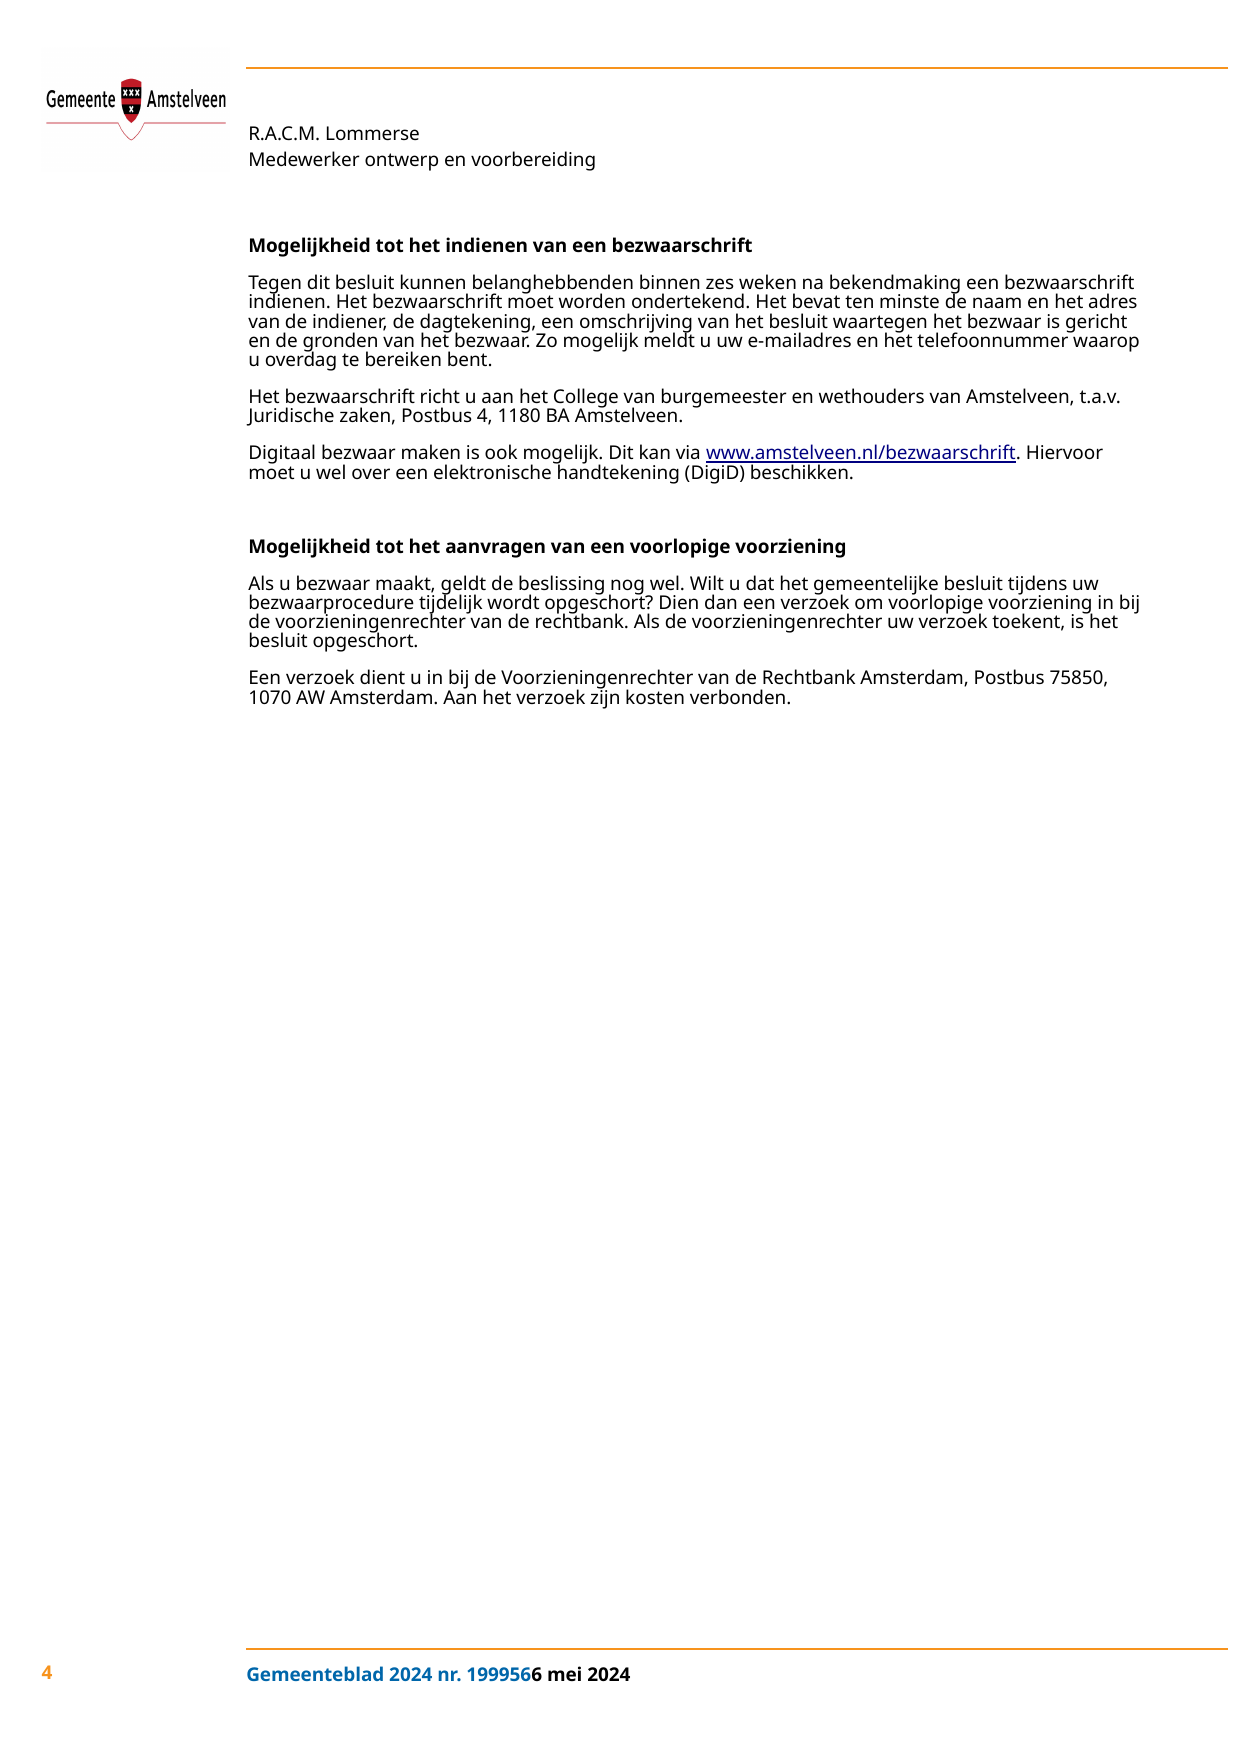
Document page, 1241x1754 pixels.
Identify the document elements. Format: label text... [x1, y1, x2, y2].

text Digitaal bezwaar maken is ook mogelijk. Dit kan via www.amstelveen.nl/bezwaarschrift. Hiervoor moet u wel over een elektronische handtekening (DigiD) beschikken. [248, 444, 1152, 483]
text Mogelijkheid tot het indienen van een bezwaarschrift [248, 237, 1152, 256]
text Het bezwaarschrift richt u aan het College van burgemeester en wethouders van Amstelveen, t.a.v. Juridische zaken, Postbus 4, 1180 BA Amstelveen. [248, 388, 1152, 427]
text Mogelijkheid tot het aanvragen van een voorlopige voorziening [248, 538, 1152, 557]
picture [41, 47, 231, 172]
text Als u bezwaar maakt, geldt de beslissing nog wel. Wilt u dat het gemeentelijke besluit tijdens uw bezwaarprocedure tijdelijk wordt opgeschort? Dien dan een verzoek om voorlopige voorziening in bij de voorzieningenrechter van de rechtbank. Als de voorzieningenrechter uw verzoek toekent, is het besluit opgeschort. [248, 574, 1152, 652]
text Tegen dit besluit kunnen belanghebbenden binnen zes weken na bekendmaking een bezwaarschrift indienen. Het bezwaarschrift moet worden ondertekend. Het bevat ten minste de naam en het adres van de indiener, de dagtekening, een omschrijving van het besluit waartegen het bezwaar is gericht en de gronden van het bezwaar. Zo mogelijk meldt u uw e-mailadres en het telefoonnummer waarop u overdag te bereiken bent. [248, 274, 1152, 370]
text Een verzoek dient u in bij de Voorzieningenrechter van de Rechtbank Amsterdam, Postbus 75850, 1070 AW Amsterdam. Aan het verzoek zijn kosten verbonden. [248, 669, 1152, 708]
text R.A.C.M. Lommerse [248, 121, 1152, 146]
text Medewerker ontwerp en voorbereiding [248, 146, 1152, 172]
